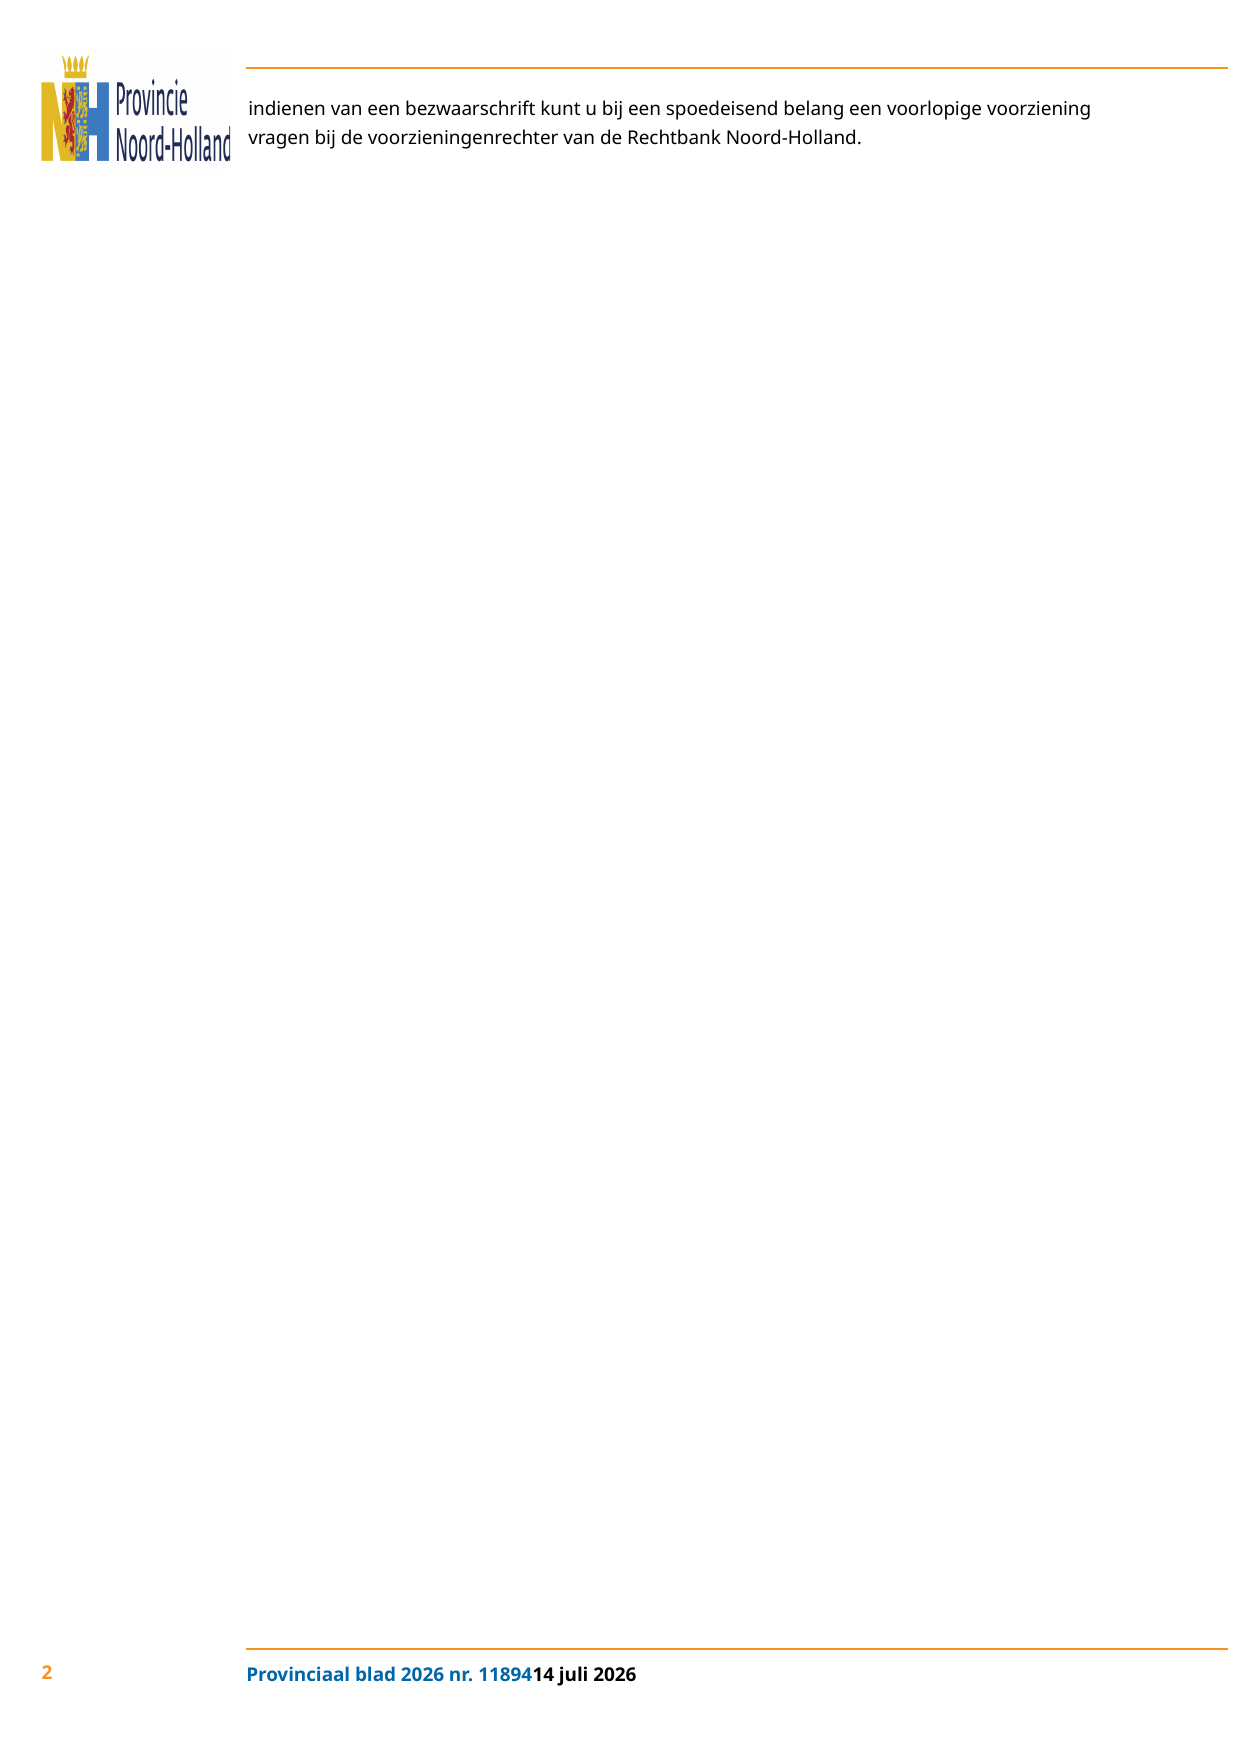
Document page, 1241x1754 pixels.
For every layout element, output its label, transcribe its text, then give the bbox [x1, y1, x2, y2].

picture [41, 47, 231, 172]
text indienen van een bezwaarschrift kunt u bij een spoedeisend belang een voorlopige voorziening vragen bij de voorzieningenrechter van de Rechtbank Noord-Holland. [248, 95, 1152, 150]
